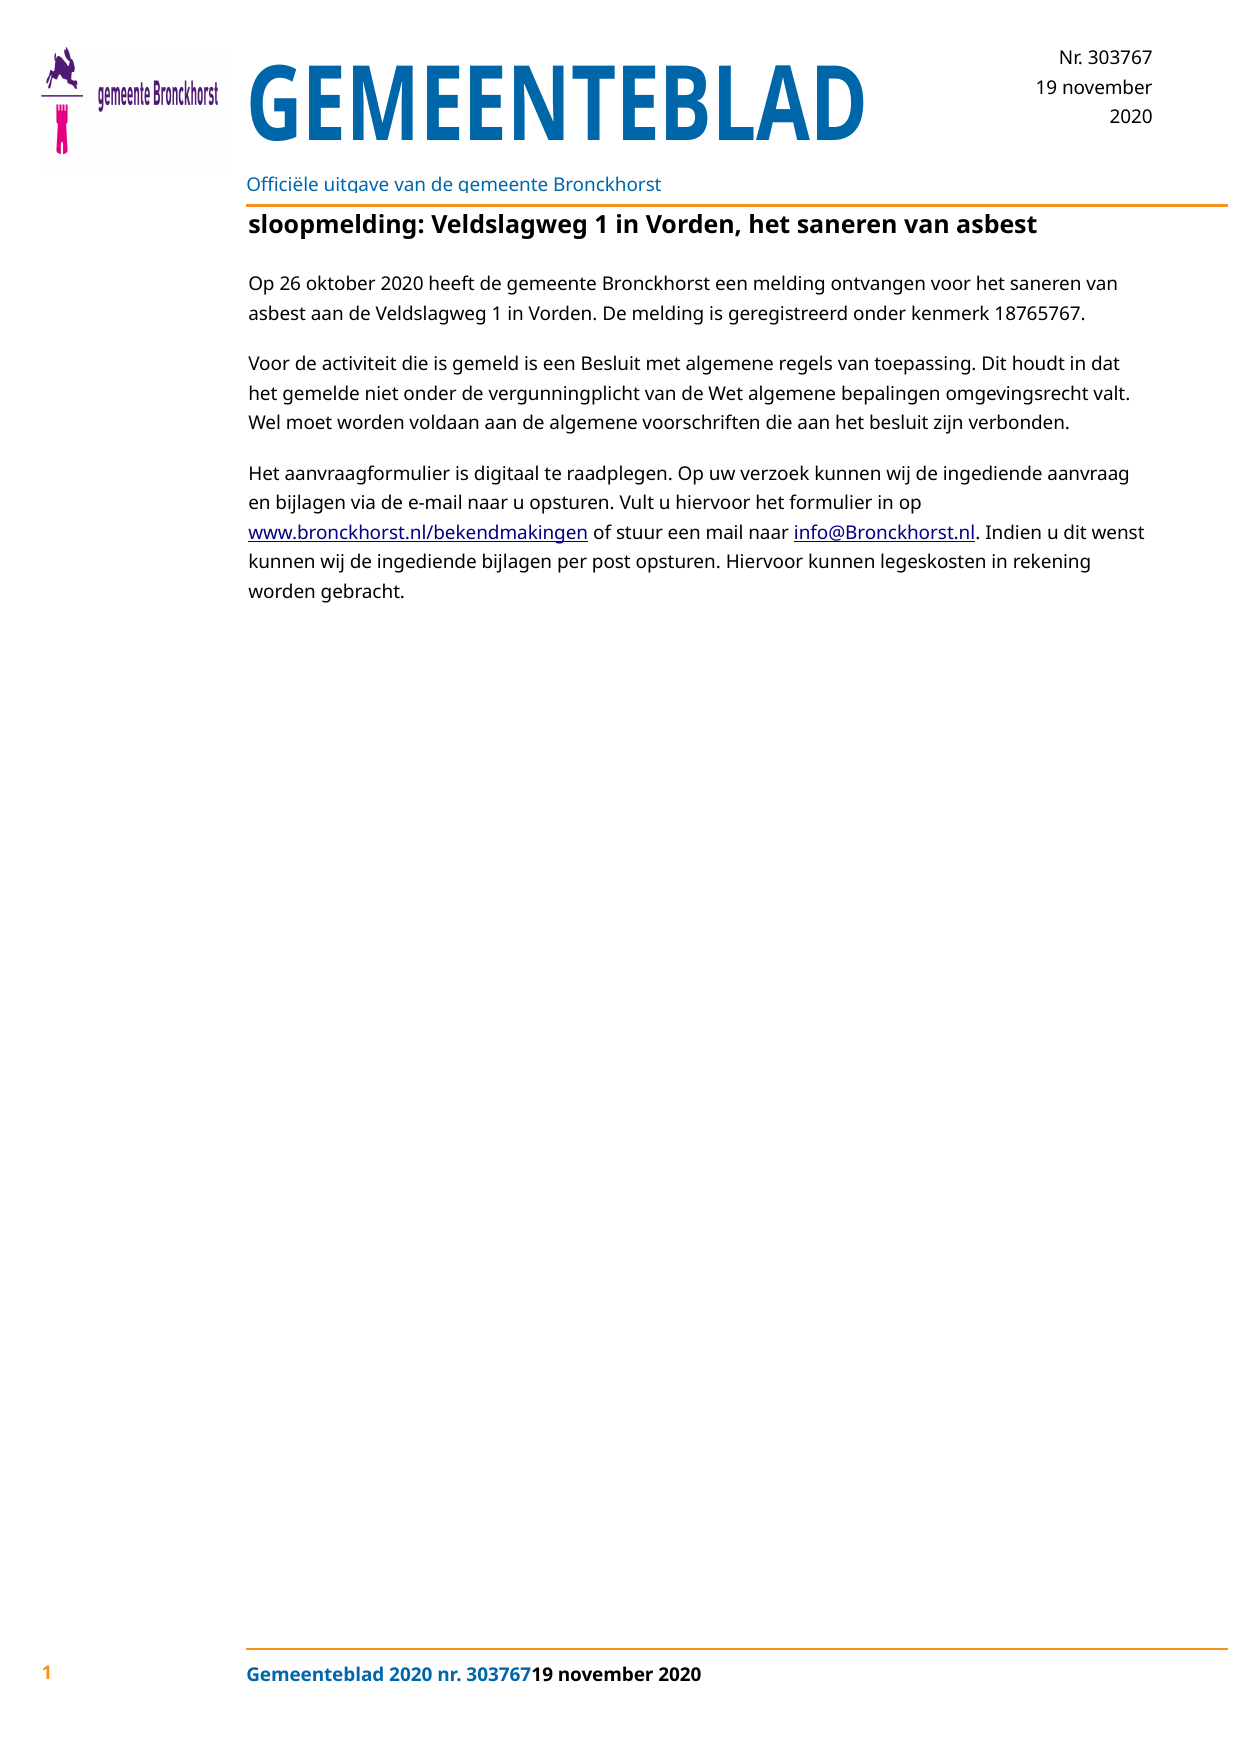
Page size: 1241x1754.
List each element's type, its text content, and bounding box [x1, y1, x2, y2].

text Voor de activiteit die is gemeld is een Besluit met algemene regels van toepassing. Dit houdt in dat het gemelde niet onder de vergunningplicht van de Wet algemene bepalingen omgevingsrecht valt. Wel moet worden voldaan aan de algemene voorschriften die aan het besluit zijn verbonden. [248, 350, 1152, 435]
text Op 26 oktober 2020 heeft de gemeente Bronckhorst een melding ontvangen voor het saneren van asbest aan de Veldslagweg 1 in Vorden. De melding is geregistreerd onder kenmerk 18765767. [248, 270, 1152, 326]
picture [41, 47, 231, 172]
text Het aanvraagformulier is digitaal te raadplegen. Op uw verzoek kunnen wij de ingediende aanvraag en bijlagen via de e-mail naar u opsturen. Vult u hiervoor het formulier in op www.bronckhorst.nl/bekendmakingen of stuur een mail naar info@Bronckhorst.nl. Indien u dit wenst kunnen wij de ingediende bijlagen per post opsturen. Hiervoor kunnen legeskosten in rekening worden gebracht. [248, 460, 1152, 604]
text sloopmelding: Veldslagweg 1 in Vorden, het saneren van asbest [248, 207, 1152, 241]
